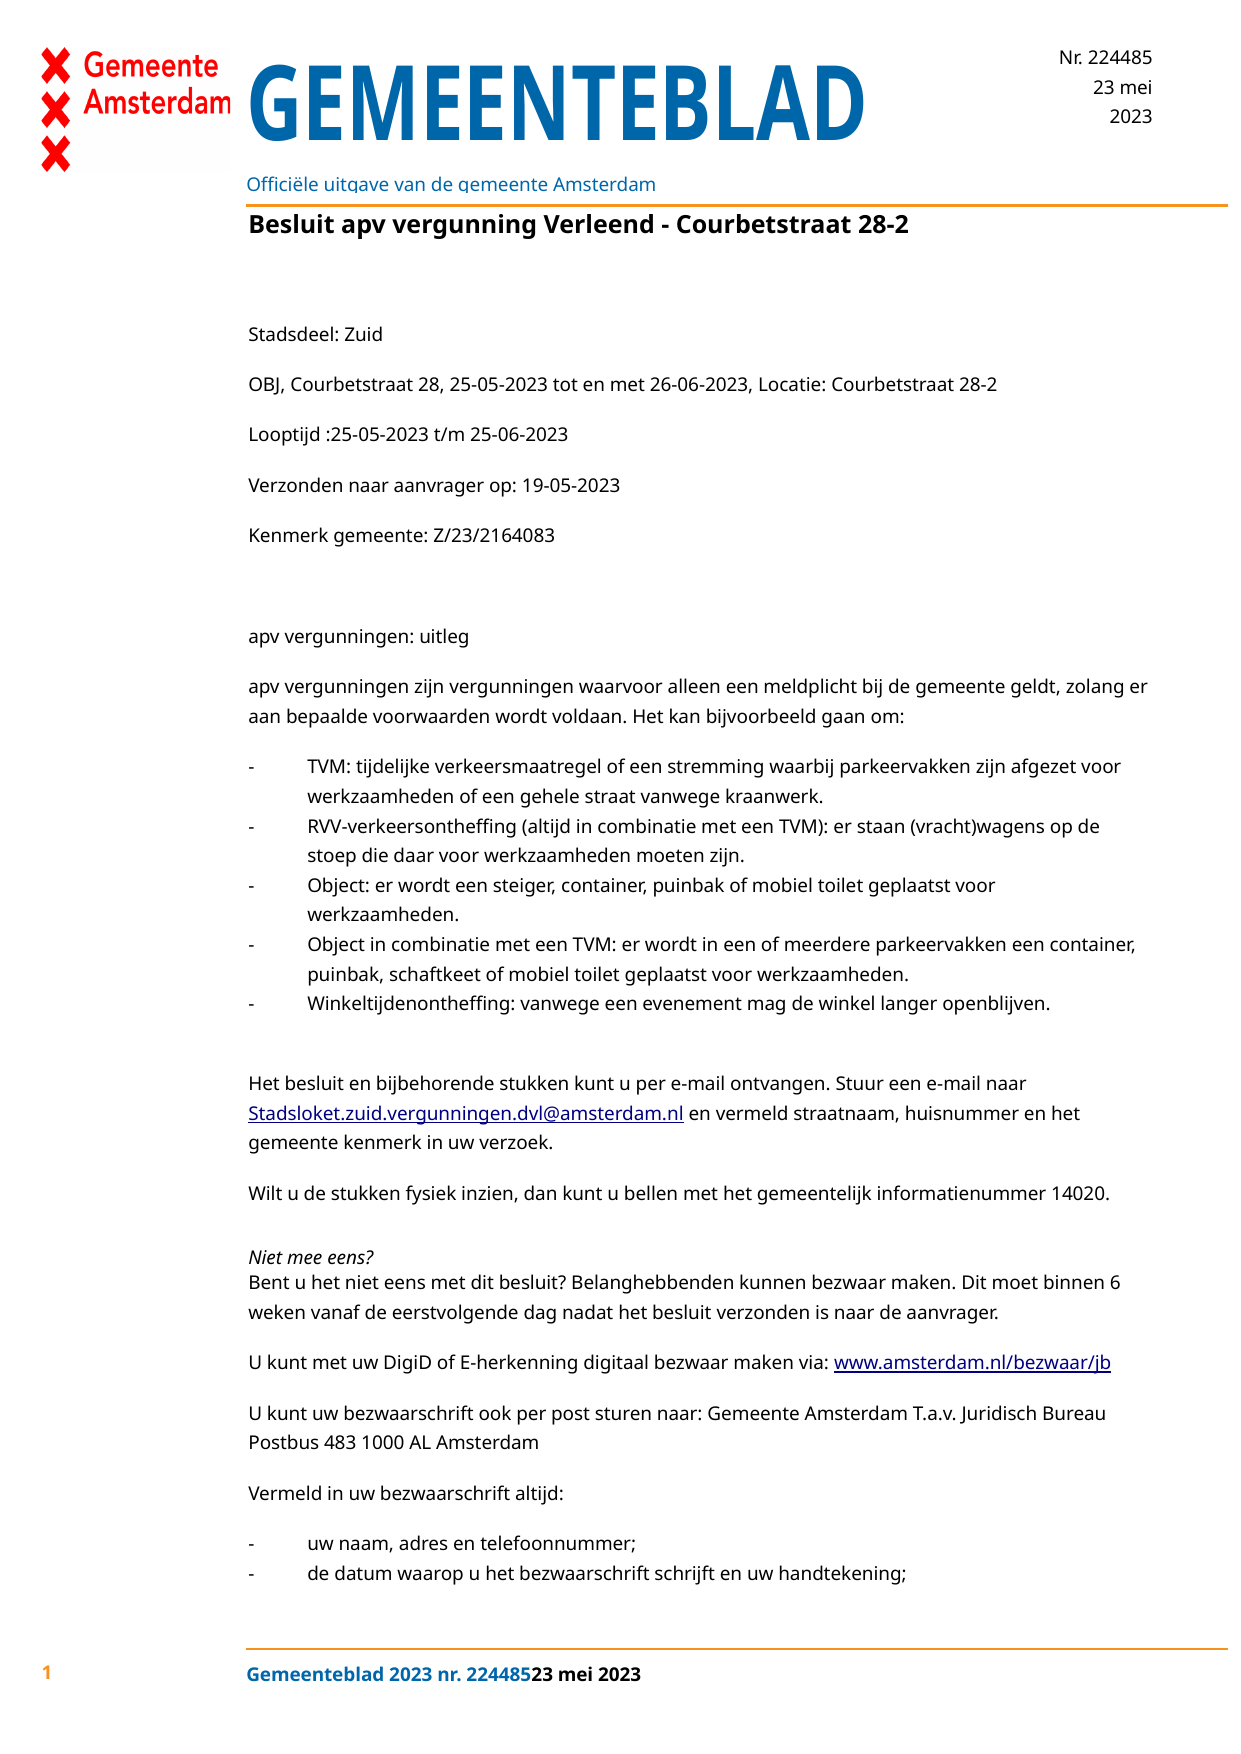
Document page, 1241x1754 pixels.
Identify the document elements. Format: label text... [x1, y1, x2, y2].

list TVM: tijdelijke verkeersmaatregel of een stremming waarbij parkeervakken zijn afgezet voor werkzaamheden of een gehele straat vanwege kraanwerk. [248, 754, 1152, 809]
list Object in combinatie met een TVM: er wordt in een of meerdere parkeervakken een container, puinbak, schaftkeet of mobiel toilet geplaatst voor werkzaamheden. [248, 931, 1152, 986]
list de datum waarop u het bezwaarschrift schrijft en uw handtekening; [248, 1560, 1152, 1586]
text U kunt met uw DigiD of E-herkenning digitaal bezwaar maken via: www.amsterdam.nl/bezwaar/jb [248, 1349, 1152, 1375]
text Looptijd :25-05-2023 t/m 25-06-2023 [248, 422, 1152, 447]
list Object: er wordt een steiger, container, puinbak of mobiel toilet geplaatst voor werkzaamheden. [248, 872, 1152, 927]
text Stadsdeel: Zuid [248, 321, 1152, 346]
text Wilt u de stukken fysiek inzien, dan kunt u bellen met het gemeentelijk informatienummer 14020. [248, 1180, 1152, 1206]
text Niet mee eens? [248, 1244, 1152, 1269]
list uw naam, adres en telefoonnummer; [248, 1530, 1152, 1556]
text Bent u het niet eens met dit besluit? Belanghebbenden kunnen bezwaar maken. Dit moet binnen 6 weken vanaf de eerstvolgende dag nadat het besluit verzonden is naar de aanvrager. [248, 1269, 1152, 1325]
list RVV-verkeersontheffing (altijd in combinatie met een TVM): er staan (vracht)wagens op de stoep die daar voor werkzaamheden moeten zijn. [248, 813, 1152, 868]
list Winkeltijdenontheffing: vanwege een evenement mag de winkel langer openblijven. [248, 990, 1152, 1016]
picture [41, 47, 231, 172]
text Besluit apv vergunning Verleend - Courbetstraat 28-2 [248, 207, 1152, 241]
text U kunt uw bezwaarschrift ook per post sturen naar: Gemeente Amsterdam T.a.v. Juridisch Bureau Postbus 483 1000 AL Amsterdam [248, 1400, 1152, 1455]
text Het besluit en bijbehorende stukken kunt u per e-mail ontvangen. Stuur een e-mail naar Stadsloket.zuid.vergunningen.dvl@amsterdam.nl en vermeld straatnaam, huisnummer en het gemeente kenmerk in uw verzoek. [248, 1070, 1152, 1155]
text Vermeld in uw bezwaarschrift altijd: [248, 1480, 1152, 1506]
text Verzonden naar aanvrager op: 19-05-2023 [248, 472, 1152, 498]
text apv vergunningen zijn vergunningen waarvoor alleen een meldplicht bij de gemeente geldt, zolang er aan bepaalde voorwaarden wordt voldaan. Het kan bijvoorbeeld gaan om: [248, 674, 1152, 729]
text Kenmerk gemeente: Z/23/2164083 [248, 522, 1152, 548]
text OBJ, Courbetstraat 28, 25-05-2023 tot en met 26-06-2023, Locatie: Courbetstraat 28-2 [248, 371, 1152, 397]
text apv vergunningen: uitleg [248, 623, 1152, 649]
